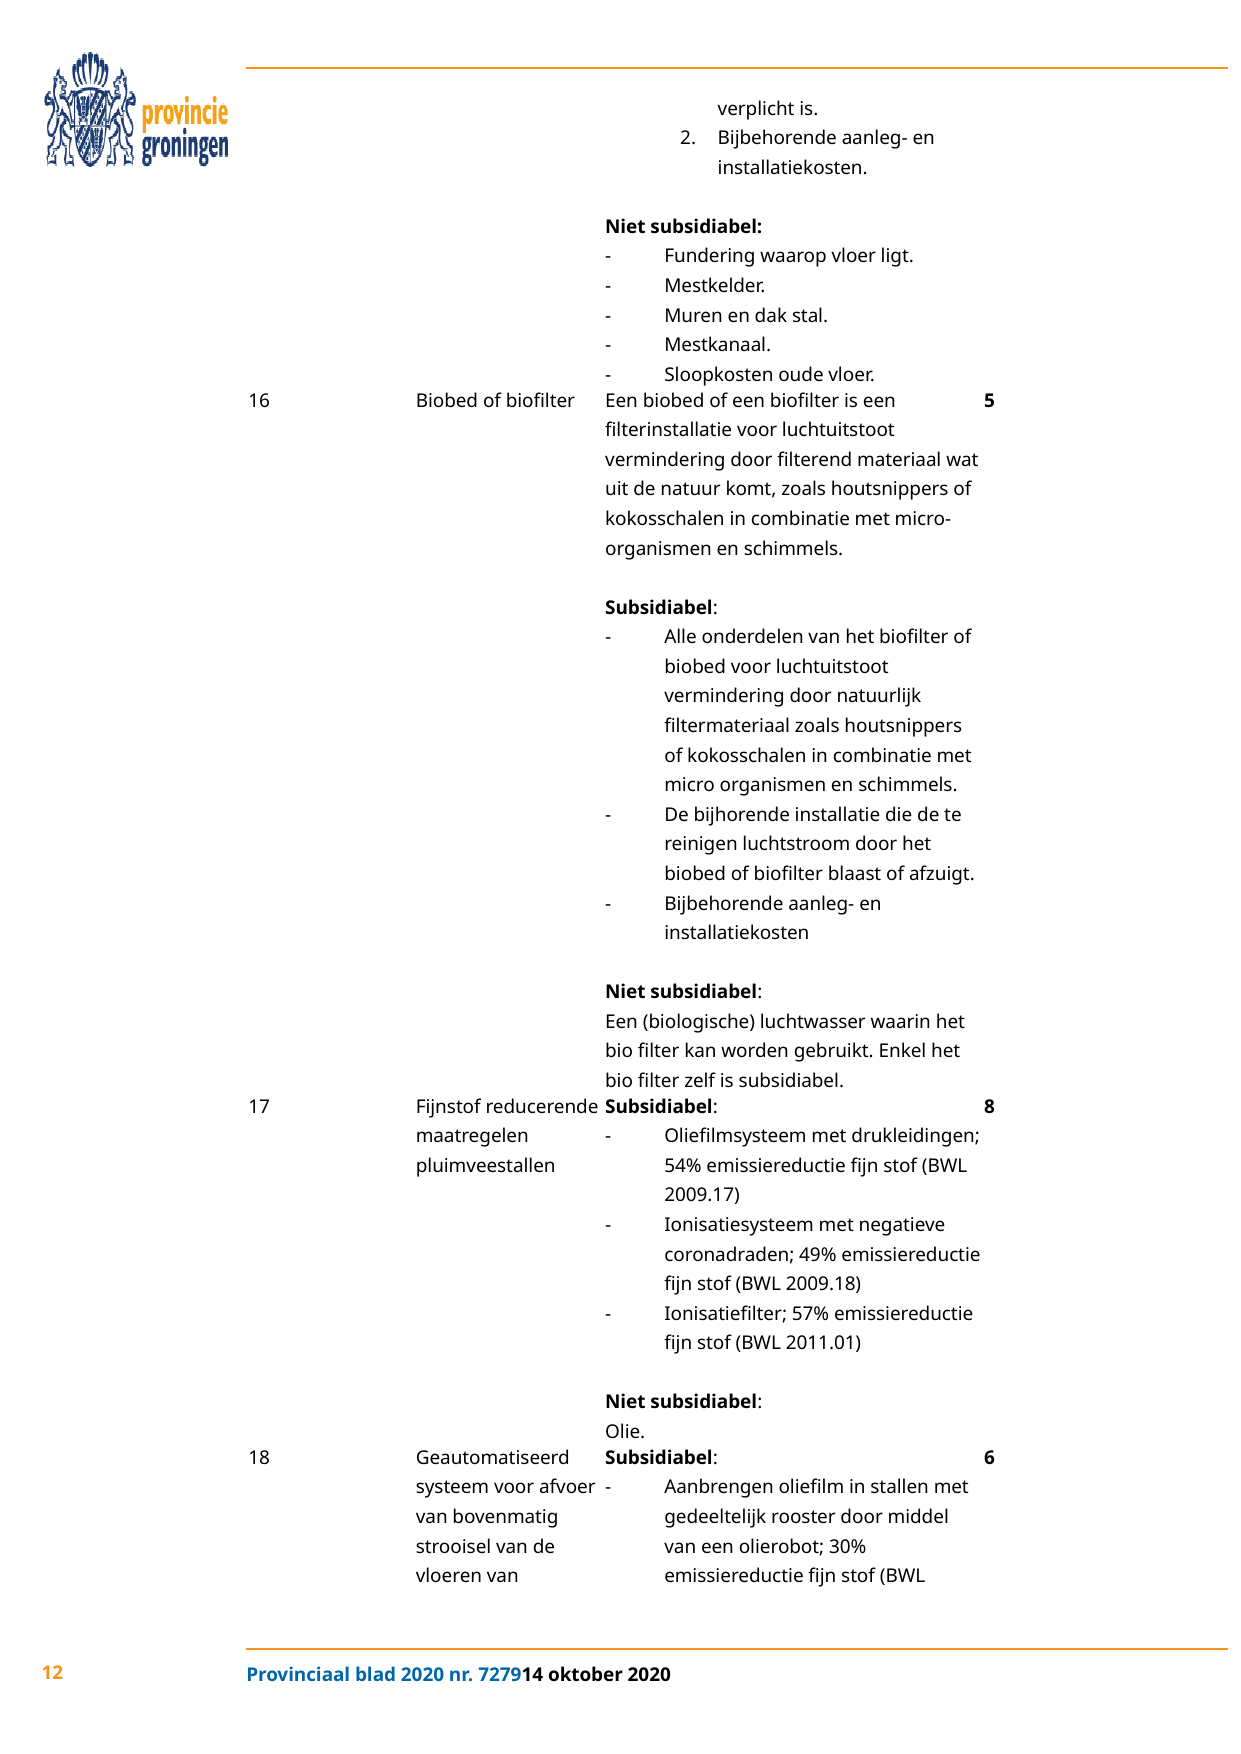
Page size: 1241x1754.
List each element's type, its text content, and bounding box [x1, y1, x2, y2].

picture [41, 47, 231, 172]
table_cell 8 [984, 1093, 1152, 1444]
table_cell Fijnstof reducerende maatregelen pluimveestallen [416, 1093, 605, 1444]
table_cell 16 [248, 387, 416, 1093]
table_cell Biobed of biofilter [416, 387, 605, 1093]
table_cell [248, 95, 416, 387]
table_cell [984, 95, 1152, 387]
table_cell 18 [248, 1444, 416, 1588]
table_cell verplicht is. Bijbehorende aanleg- en installatiekosten. Niet subsidiabel: Fundering waarop vloer ligt. Mestkelder. Muren en dak stal. Mestkanaal. Sloopkosten oude vloer. [605, 95, 984, 387]
table_cell Geautomatiseerd systeem voor afvoer van bovenmatig strooisel van de vloeren van [416, 1444, 605, 1588]
table_cell 6 [984, 1444, 1152, 1588]
table_cell 5 [984, 387, 1152, 1093]
table_cell 17 [248, 1093, 416, 1444]
table_cell Subsidiabel: Oliefilmsysteem met drukleidingen; 54% emissiereductie fijn stof (BWL 2009.17) Ionisatiesysteem met negatieve coronadraden; 49% emissiereductie fijn stof (BWL 2009.18) Ionisatiefilter; 57% emissiereductie fijn stof (BWL 2011.01) Niet subsidiabel: Olie. [605, 1093, 984, 1444]
table_cell [416, 95, 605, 387]
table_cell Subsidiabel: Aanbrengen oliefilm in stallen met gedeeltelijk rooster door middel van een olierobot; 30% emissiereductie fijn stof (BWL [605, 1444, 984, 1588]
table_cell Een biobed of een biofilter is een filterinstallatie voor luchtuitstoot vermindering door filterend materiaal wat uit de natuur komt, zoals houtsnippers of kokosschalen in combinatie met micro-organismen en schimmels. Subsidiabel: Alle onderdelen van het biofilter of biobed voor luchtuitstoot vermindering door natuurlijk filtermateriaal zoals houtsnippers of kokosschalen in combinatie met micro organismen en schimmels. De bijhorende installatie die de te reinigen luchtstroom door het biobed of biofilter blaast of afzuigt. Bijbehorende aanleg- en installatiekosten Niet subsidiabel: Een (biologische) luchtwasser waarin het bio filter kan worden gebruikt. Enkel het bio filter zelf is subsidiabel. [605, 387, 984, 1093]
